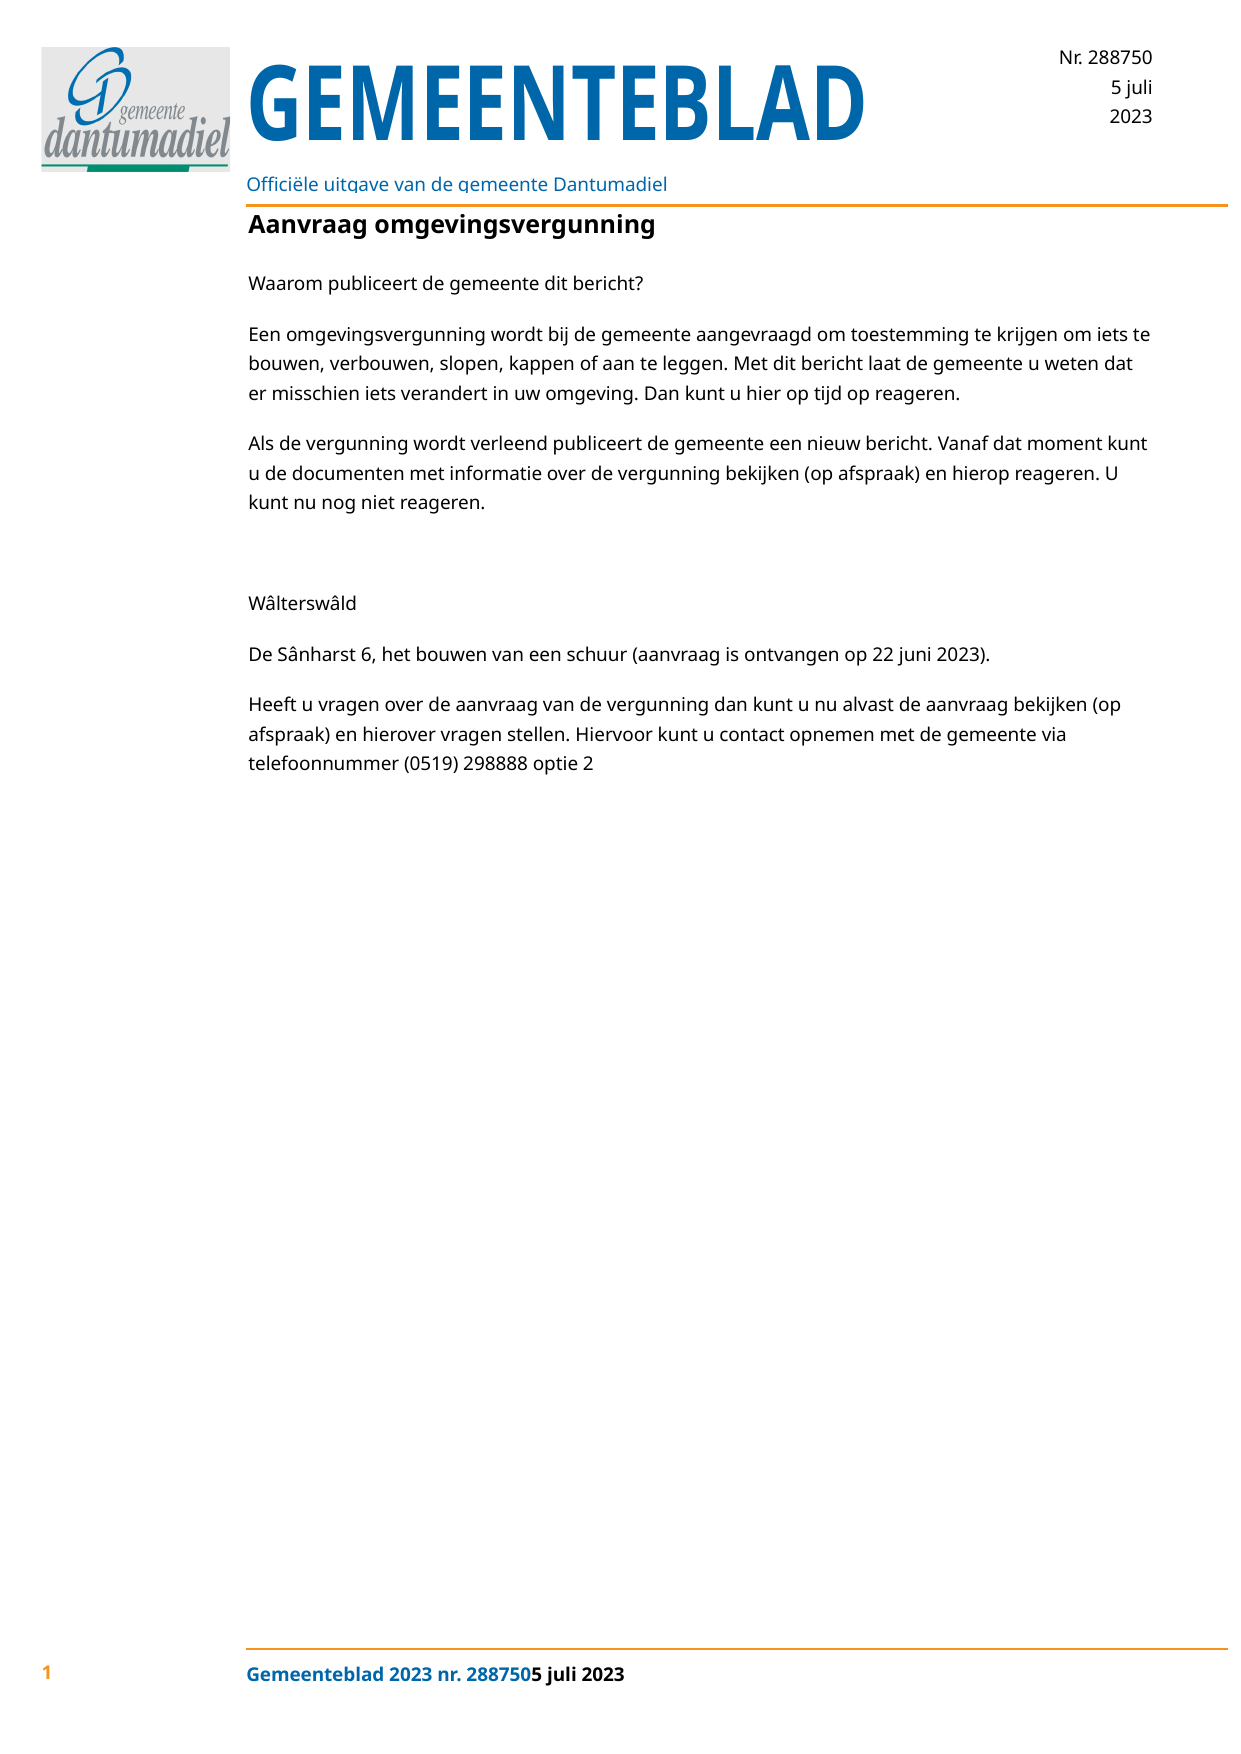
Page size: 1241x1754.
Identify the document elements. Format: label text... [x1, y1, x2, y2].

picture [41, 47, 231, 172]
text Waarom publiceert de gemeente dit bericht? [248, 270, 1152, 296]
text Heeft u vragen over de aanvraag van de vergunning dan kunt u nu alvast de aanvraag bekijken (op afspraak) en hierover vragen stellen. Hiervoor kunt u contact opnemen met de gemeente via telefoonnummer (0519) 298888 optie 2 [248, 691, 1152, 776]
text Wâlterswâld [248, 590, 1152, 616]
text Als de vergunning wordt verleend publiceert de gemeente een nieuw bericht. Vanaf dat moment kunt u de documenten met informatie over de vergunning bekijken (op afspraak) en hierop reageren. U kunt nu nog niet reageren. [248, 430, 1152, 515]
text Aanvraag omgevingsvergunning [248, 207, 1152, 241]
text De Sânharst 6, het bouwen van een schuur (aanvraag is ontvangen op 22 juni 2023). [248, 641, 1152, 666]
text Een omgevingsvergunning wordt bij de gemeente aangevraagd om toestemming te krijgen om iets te bouwen, verbouwen, slopen, kappen of aan te leggen. Met dit bericht laat de gemeente u weten dat er misschien iets verandert in uw omgeving. Dan kunt u hier op tijd op reageren. [248, 321, 1152, 406]
